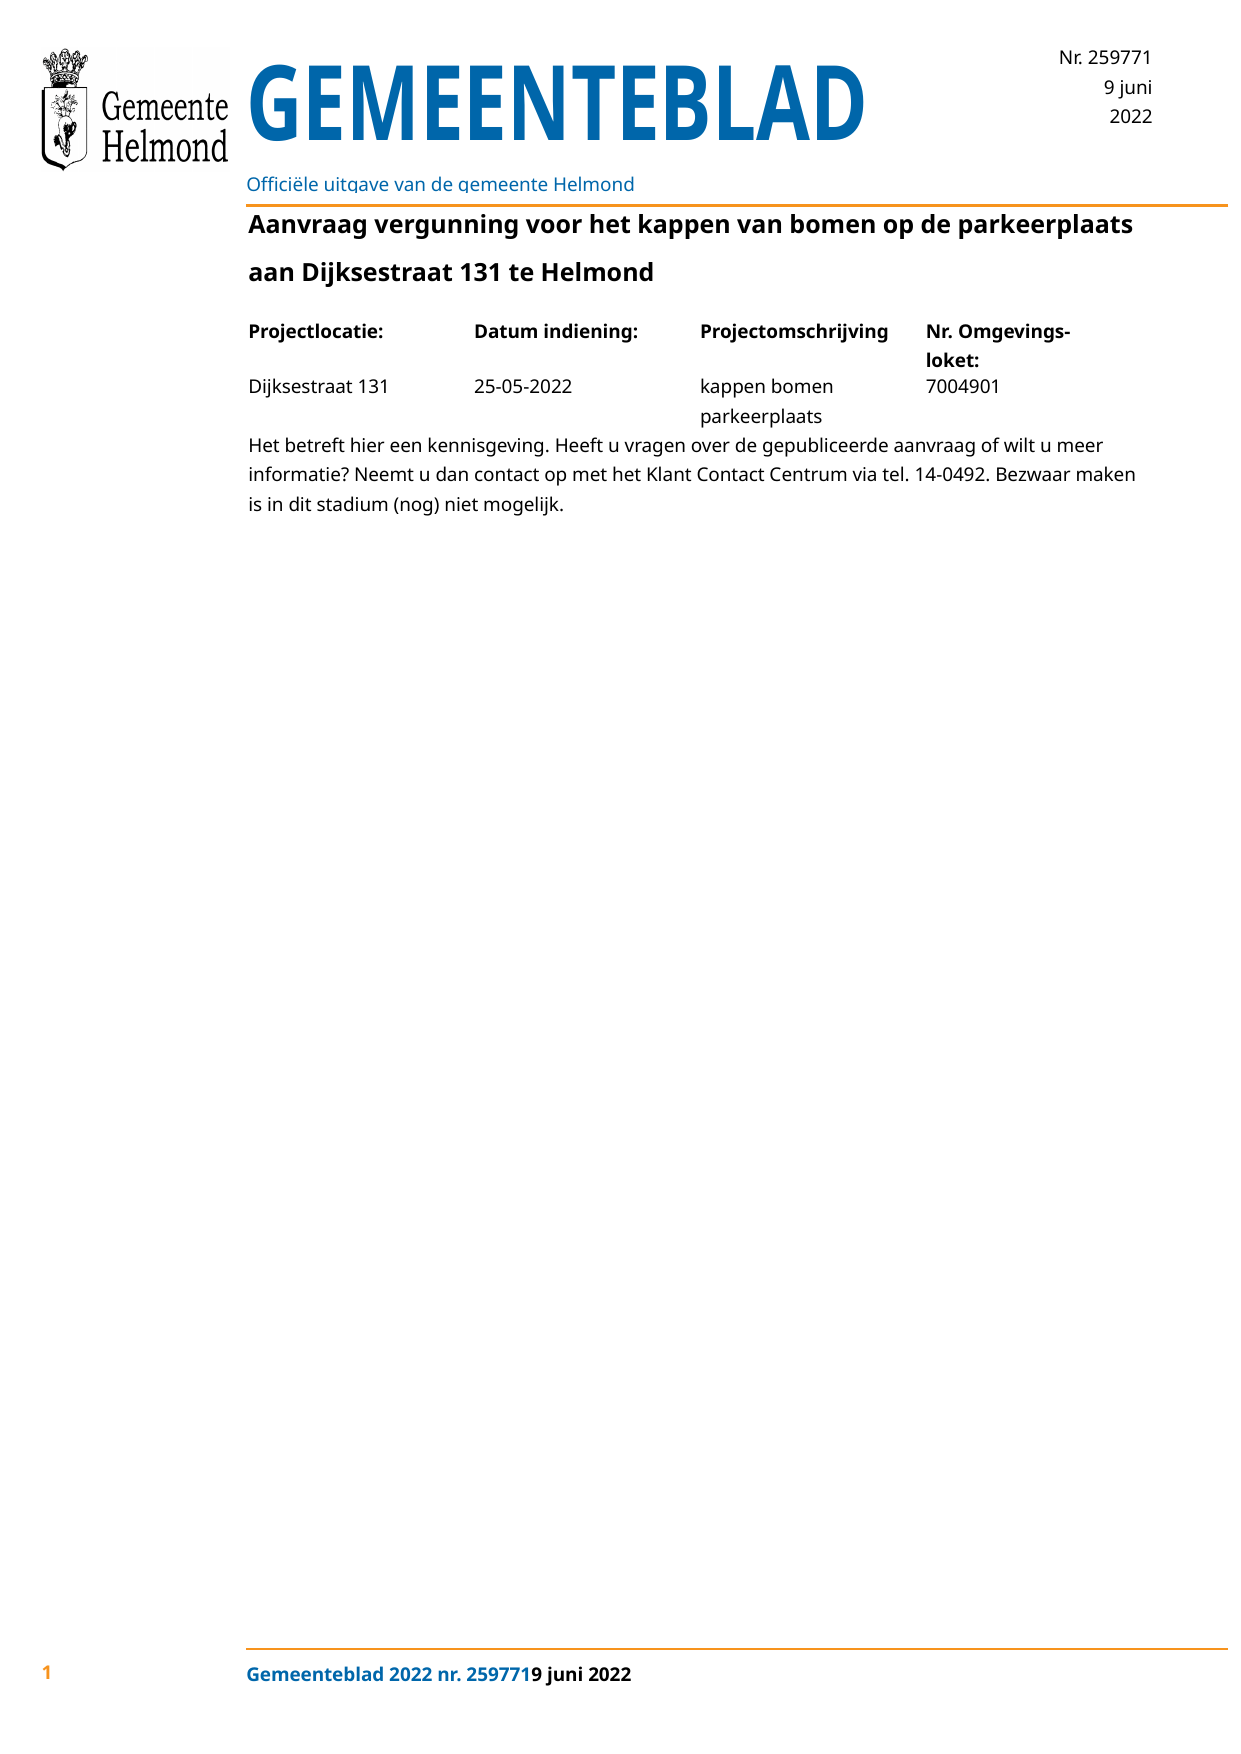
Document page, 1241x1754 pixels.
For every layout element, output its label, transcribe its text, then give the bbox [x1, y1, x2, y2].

table_header Datum indiening: [474, 318, 700, 373]
table_cell kappen bomen parkeerplaats [700, 373, 926, 429]
table_cell Dijksestraat 131 [248, 373, 474, 429]
text Het betreft hier een kennisgeving. Heeft u vragen over de gepubliceerde aanvraag of wilt u meer informatie? Neemt u dan contact op met het Klant Contact Centrum via tel. 14-0492. Bezwaar maken is in dit stadium (nog) niet mogelijk. [248, 432, 1152, 517]
table_cell 25-05-2022 [474, 373, 700, 429]
table_header Projectlocatie: [248, 318, 474, 373]
table_cell 7004901 [926, 373, 1152, 429]
picture [41, 47, 231, 172]
text Aanvraag vergunning voor het kappen van bomen op de parkeerplaats aan Dijksestraat 131 te Helmond [248, 207, 1152, 288]
table_header Nr. Omgevings- loket: [926, 318, 1152, 373]
table_header Projectomschrijving [700, 318, 926, 373]
